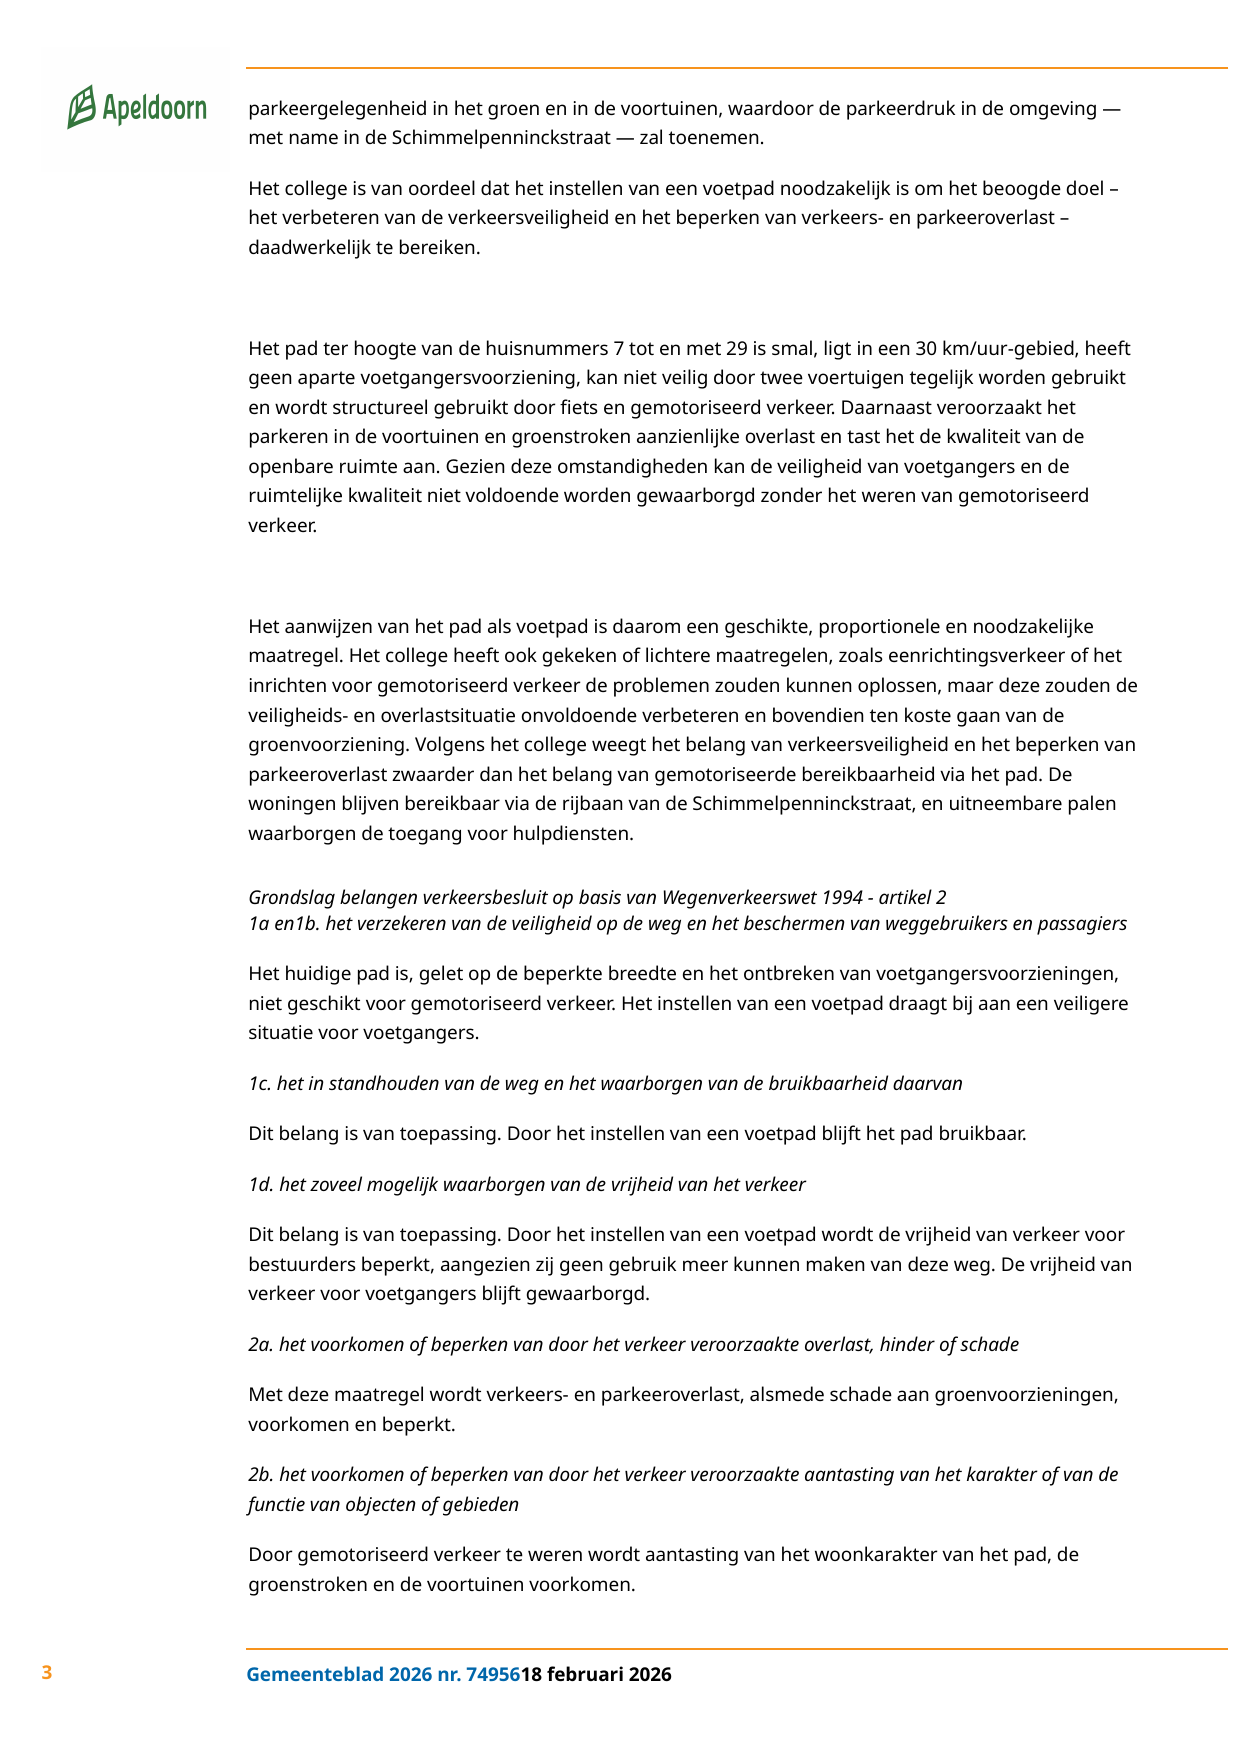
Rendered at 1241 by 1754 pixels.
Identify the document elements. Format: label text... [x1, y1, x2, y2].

text 2a. het voorkomen of beperken van door het verkeer veroorzaakte overlast, hinder of schade [248, 1331, 1152, 1356]
text 2b. het voorkomen of beperken van door het verkeer veroorzaakte aantasting van het karakter of van de functie van objecten of gebieden [248, 1461, 1152, 1516]
text Grondslag belangen verkeersbesluit op basis van Wegenverkeerswet 1994 - artikel 2 [248, 884, 1152, 910]
text parkeergelegenheid in het groen en in de voortuinen, waardoor de parkeerdruk in de omgeving — met name in de Schimmelpenninckstraat — zal toenemen. [248, 95, 1152, 150]
text 1d. het zoveel mogelijk waarborgen van de vrijheid van het verkeer [248, 1171, 1152, 1196]
text Door gemotoriseerd verkeer te weren wordt aantasting van het woonkarakter van het pad, de groenstroken en de voortuinen voorkomen. [248, 1541, 1152, 1596]
text Het college is van oordeel dat het instellen van een voetpad noodzakelijk is om het beoogde doel – het verbeteren van de verkeersveiligheid en het beperken van verkeers- en parkeeroverlast – daadwerkelijk te bereiken. [248, 175, 1152, 260]
text Met deze maatregel wordt verkeers- en parkeeroverlast, alsmede schade aan groenvoorzieningen, voorkomen en beperkt. [248, 1381, 1152, 1436]
text 1c. het in standhouden van de weg en het waarborgen van de bruikbaarheid daarvan [248, 1070, 1152, 1096]
text Het huidige pad is, gelet op de beperkte breedte en het ontbreken van voetgangersvoorzieningen, niet geschikt voor gemotoriseerd verkeer. Het instellen van een voetpad draagt bij aan een veiligere situatie voor voetgangers. [248, 960, 1152, 1045]
picture [41, 47, 231, 172]
text Dit belang is van toepassing. Door het instellen van een voetpad wordt de vrijheid van verkeer voor bestuurders beperkt, aangezien zij geen gebruik meer kunnen maken van deze weg. De vrijheid van verkeer voor voetgangers blijft gewaarborgd. [248, 1221, 1152, 1306]
text 1a en1b. het verzekeren van de veiligheid op de weg en het beschermen van weggebruikers en passagiers [248, 910, 1152, 936]
text Het pad ter hoogte van de huisnummers 7 tot en met 29 is smal, ligt in een 30 km/uur-gebied, heeft geen aparte voetgangersvoorziening, kan niet veilig door twee voertuigen tegelijk worden gebruikt en wordt structureel gebruikt door fiets en gemotoriseerd verkeer. Daarnaast veroorzaakt het parkeren in de voortuinen en groenstroken aanzienlijke overlast en tast het de kwaliteit van de openbare ruimte aan. Gezien deze omstandigheden kan de veiligheid van voetgangers en de ruimtelijke kwaliteit niet voldoende worden gewaarborgd zonder het weren van gemotoriseerd verkeer. [248, 335, 1152, 538]
text Dit belang is van toepassing. Door het instellen van een voetpad blijft het pad bruikbaar. [248, 1120, 1152, 1146]
text Het aanwijzen van het pad als voetpad is daarom een geschikte, proportionele en noodzakelijke maatregel. Het college heeft ook gekeken of lichtere maatregelen, zoals eenrichtingsverkeer of het inrichten voor gemotoriseerd verkeer de problemen zouden kunnen oplossen, maar deze zouden de veiligheids- en overlastsituatie onvoldoende verbeteren en bovendien ten koste gaan van de groenvoorziening. Volgens het college weegt het belang van verkeersveiligheid en het beperken van parkeeroverlast zwaarder dan het belang van gemotoriseerde bereikbaarheid via het pad. De woningen blijven bereikbaar via de rijbaan van de Schimmelpenninckstraat, en uitneembare palen waarborgen de toegang voor hulpdiensten. [248, 613, 1152, 846]
